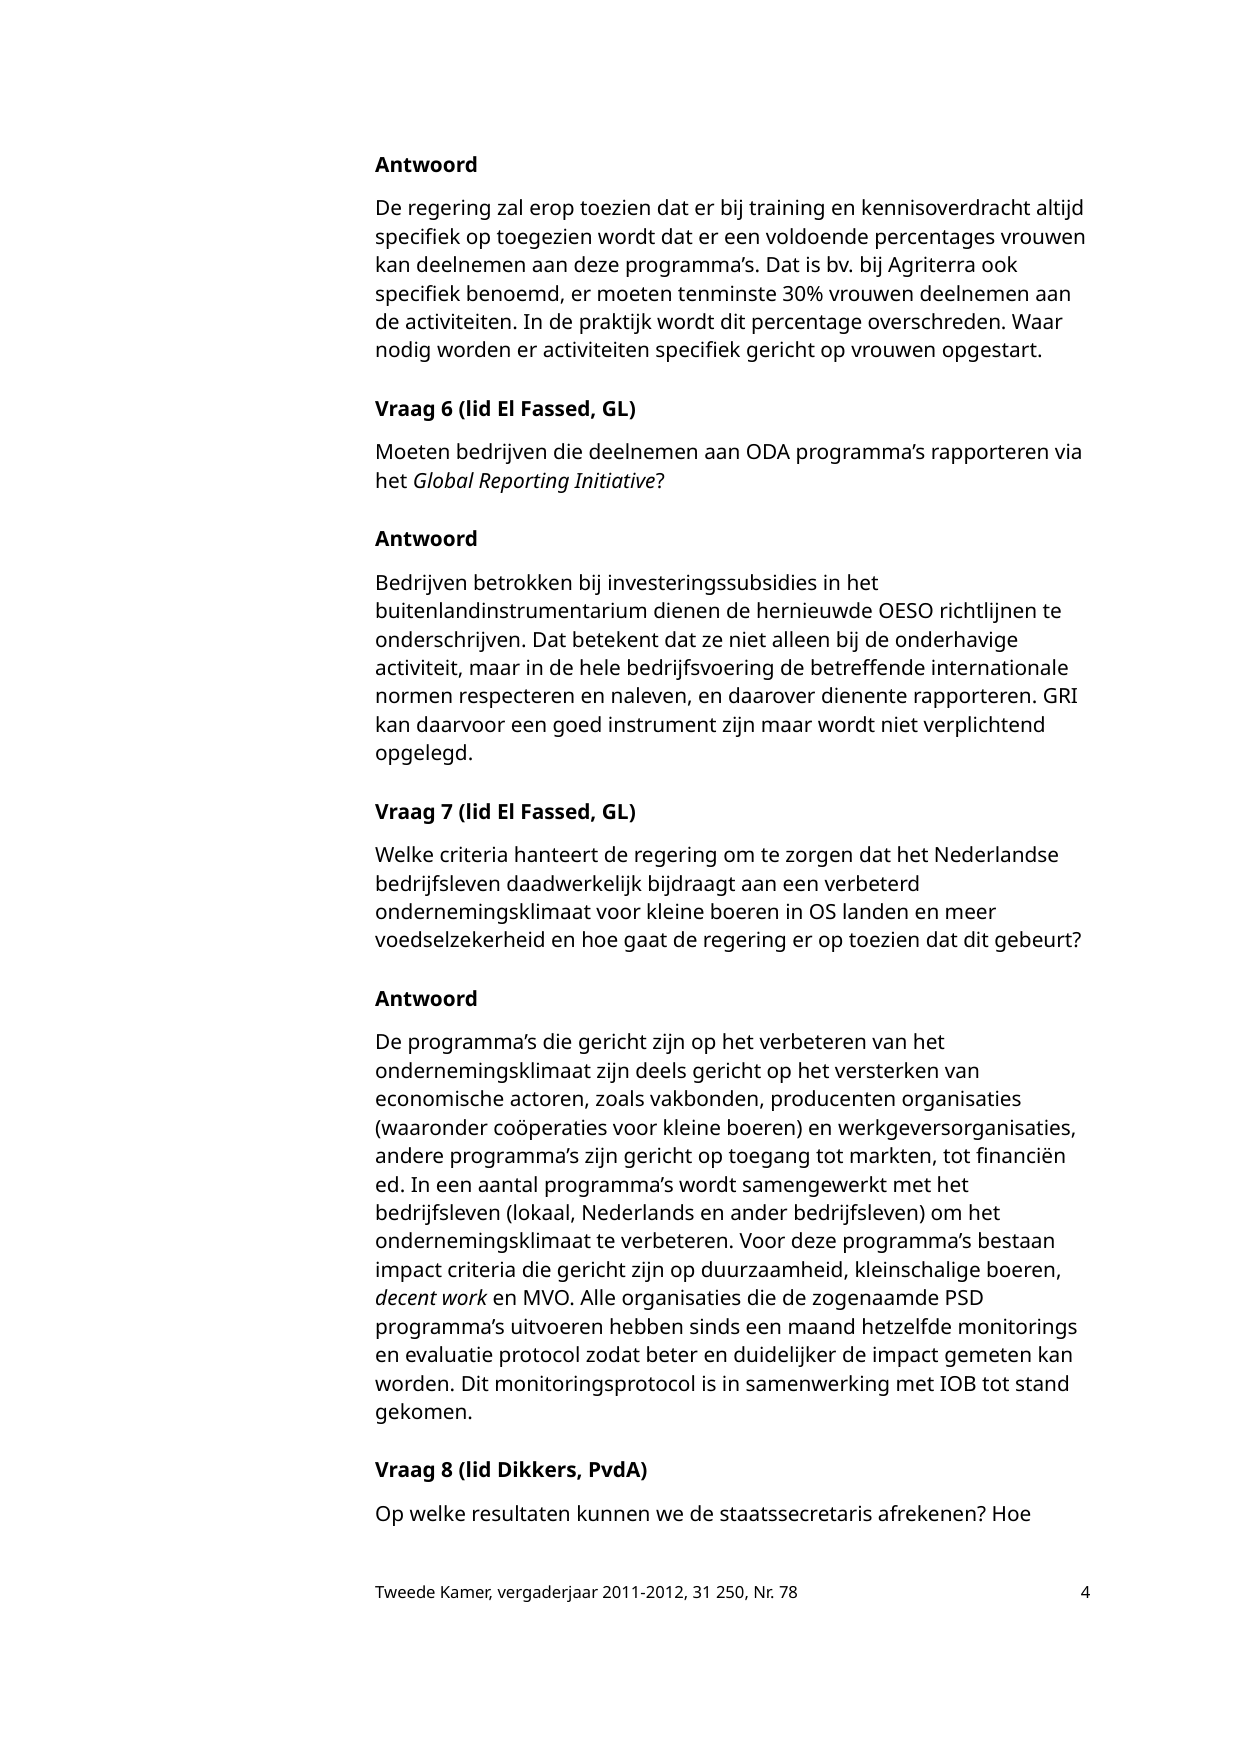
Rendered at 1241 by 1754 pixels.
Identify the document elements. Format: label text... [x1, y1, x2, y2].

text Antwoord [375, 984, 1090, 1012]
text Moeten bedrijven die deelnemen aan ODA programma’s rapporteren via het Global Reporting Initiative? [375, 437, 1090, 494]
text Op welke resultaten kunnen we de staatssecretaris afrekenen? Hoe [375, 1499, 1090, 1527]
text De regering zal erop toezien dat er bij training en kennisoverdracht altijd specifiek op toegezien wordt dat er een voldoende percentages vrouwen kan deelnemen aan deze programma’s. Dat is bv. bij Agriterra ook specifiek benoemd, er moeten tenminste 30% vrouwen deelnemen aan de activiteiten. In de praktijk wordt dit percentage overschreden. Waar nodig worden er activiteiten specifiek gericht op vrouwen opgestart. [375, 193, 1090, 364]
text Vraag 8 (lid Dikkers, PvdA) [375, 1456, 1090, 1484]
text De programma’s die gericht zijn op het verbeteren van het ondernemingsklimaat zijn deels gericht op het versterken van economische actoren, zoals vakbonden, producenten organisaties (waaronder coöperaties voor kleine boeren) en werkgeversorganisaties, andere programma’s zijn gericht op toegang tot markten, tot financiën ed. In een aantal programma’s wordt samengewerkt met het bedrijfsleven (lokaal, Nederlands en ander bedrijfsleven) om het ondernemingsklimaat te verbeteren. Voor deze programma’s bestaan impact criteria die gericht zijn op duurzaamheid, kleinschalige boeren, decent work en MVO. Alle organisaties die de zogenaamde PSD programma’s uitvoeren hebben sinds een maand hetzelfde monitorings en evaluatie protocol zodat beter en duidelijker de impact gemeten kan worden. Dit monitoringsprotocol is in samenwerking met IOB tot stand gekomen. [375, 1027, 1090, 1426]
text Vraag 6 (lid El Fassed, GL) [375, 394, 1090, 422]
text Welke criteria hanteert de regering om te zorgen dat het Nederlandse bedrijfsleven daadwerkelijk bijdraagt aan een verbeterd ondernemingsklimaat voor kleine boeren in OS landen en meer voedselzekerheid en hoe gaat de regering er op toezien dat dit gebeurt? [375, 840, 1090, 954]
text Vraag 7 (lid El Fassed, GL) [375, 797, 1090, 825]
text Antwoord [375, 524, 1090, 553]
text Antwoord [375, 150, 1090, 178]
text Bedrijven betrokken bij investeringssubsidies in het buitenlandinstrumentarium dienen de hernieuwde OESO richtlijnen te onderschrijven. Dat betekent dat ze niet alleen bij de onderhavige activiteit, maar in de hele bedrijfsvoering de betreffende internationale normen respecteren en naleven, en daarover dienente rapporteren. GRI kan daarvoor een goed instrument zijn maar wordt niet verplichtend opgelegd. [375, 568, 1090, 767]
